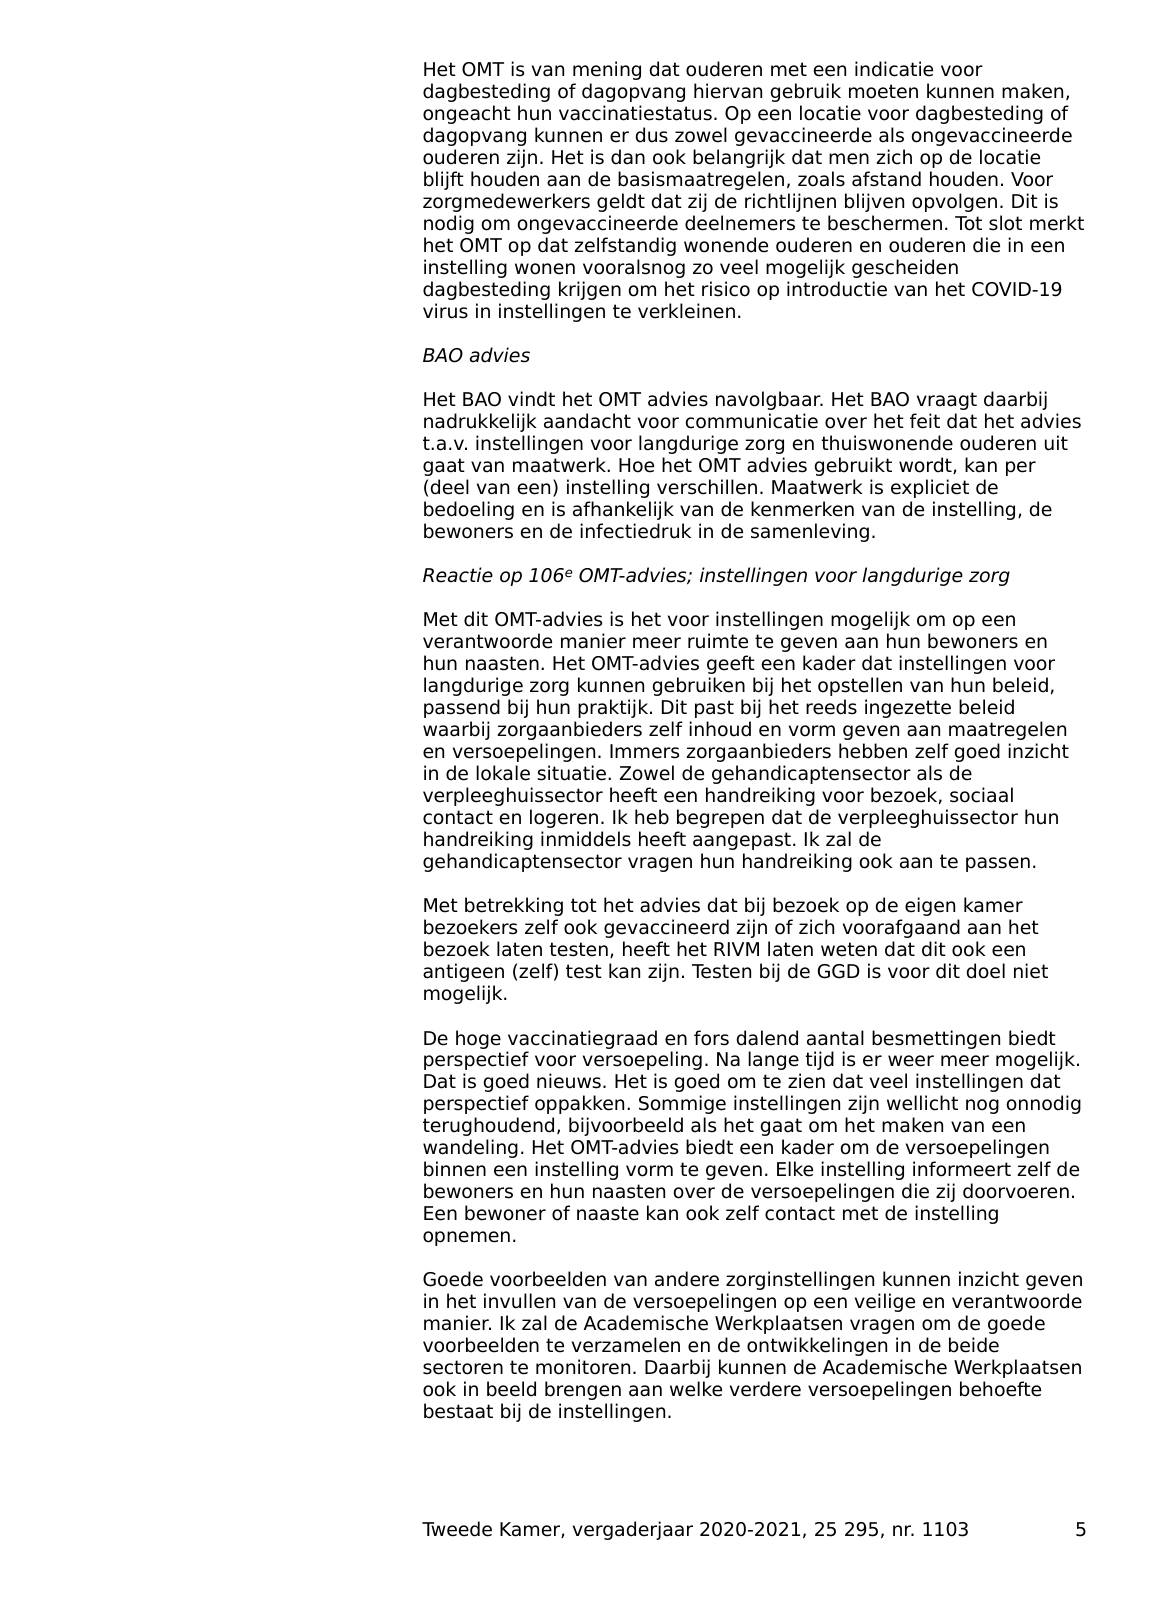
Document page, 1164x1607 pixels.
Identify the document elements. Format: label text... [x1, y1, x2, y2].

text De hoge vaccinatiegraad en fors dalend aantal besmettingen biedt perspectief voor versoepeling. Na lange tijd is er weer meer mogelijk. Dat is goed nieuws. Het is goed om te zien dat veel instellingen dat perspectief oppakken. Sommige instellingen zijn wellicht nog onnodig terughoudend, bijvoorbeeld als het gaat om het maken van een wandeling. Het OMT-advies biedt een kader om de versoepelingen binnen een instelling vorm te geven. Elke instelling informeert zelf de bewoners en hun naasten over de versoepelingen die zij doorvoeren. Een bewoner of naaste kan ook zelf contact met de instelling opnemen. [422, 1027, 1087, 1247]
subtitle BAO advies [422, 345, 1087, 367]
text Het BAO vindt het OMT advies navolgbaar. Het BAO vraagt daarbij nadrukkelijk aandacht voor communicatie over het feit dat het advies t.a.v. instellingen voor langdurige zorg en thuiswonende ouderen uit gaat van maatwerk. Hoe het OMT advies gebruikt wordt, kan per (deel van een) instelling verschillen. Maatwerk is expliciet de bedoeling en is afhankelijk van de kenmerken van de instelling, de bewoners en de infectiedruk in de samenleving. [422, 389, 1087, 543]
text Goede voorbeelden van andere zorginstellingen kunnen inzicht geven in het invullen van de versoepelingen op een veilige en verantwoorde manier. Ik zal de Academische Werkplaatsen vragen om de goede voorbeelden te verzamelen en de ontwikkelingen in de beide sectoren te monitoren. Daarbij kunnen de Academische Werkplaatsen ook in beeld brengen aan welke verdere versoepelingen behoefte bestaat bij de instellingen. [422, 1269, 1087, 1423]
text Met betrekking tot het advies dat bij bezoek op de eigen kamer bezoekers zelf ook gevaccineerd zijn of zich voorafgaand aan het bezoek laten testen, heeft het RIVM laten weten dat dit ook een antigeen (zelf) test kan zijn. Testen bij de GGD is voor dit doel niet mogelijk. [422, 895, 1087, 1005]
text Met dit OMT-advies is het voor instellingen mogelijk om op een verantwoorde manier meer ruimte te geven aan hun bewoners en hun naasten. Het OMT-advies geeft een kader dat instellingen voor langdurige zorg kunnen gebruiken bij het opstellen van hun beleid, passend bij hun praktijk. Dit past bij het reeds ingezette beleid waarbij zorgaanbieders zelf inhoud en vorm geven aan maatregelen en versoepelingen. Immers zorgaanbieders hebben zelf goed inzicht in de lokale situatie. Zowel de gehandicaptensector als de verpleeghuissector heeft een handreiking voor bezoek, sociaal contact en logeren. Ik heb begrepen dat de verpleeghuissector hun handreiking inmiddels heeft aangepast. Ik zal de gehandicaptensector vragen hun handreiking ook aan te passen. [422, 609, 1087, 873]
subtitle Reactie op 106e OMT-advies; instellingen voor langdurige zorg [422, 565, 1087, 587]
text Het OMT is van mening dat ouderen met een indicatie voor dagbesteding of dagopvang hiervan gebruik moeten kunnen maken, ongeacht hun vaccinatiestatus. Op een locatie voor dagbesteding of dagopvang kunnen er dus zowel gevaccineerde als ongevaccineerde ouderen zijn. Het is dan ook belangrijk dat men zich op de locatie blijft houden aan de basismaatregelen, zoals afstand houden. Voor zorgmedewerkers geldt dat zij de richtlijnen blijven opvolgen. Dit is nodig om ongevaccineerde deelnemers te beschermen. Tot slot merkt het OMT op dat zelfstandig wonende ouderen en ouderen die in een instelling wonen vooralsnog zo veel mogelijk gescheiden dagbesteding krijgen om het risico op introductie van het COVID-19 virus in instellingen te verkleinen. [422, 59, 1087, 323]
